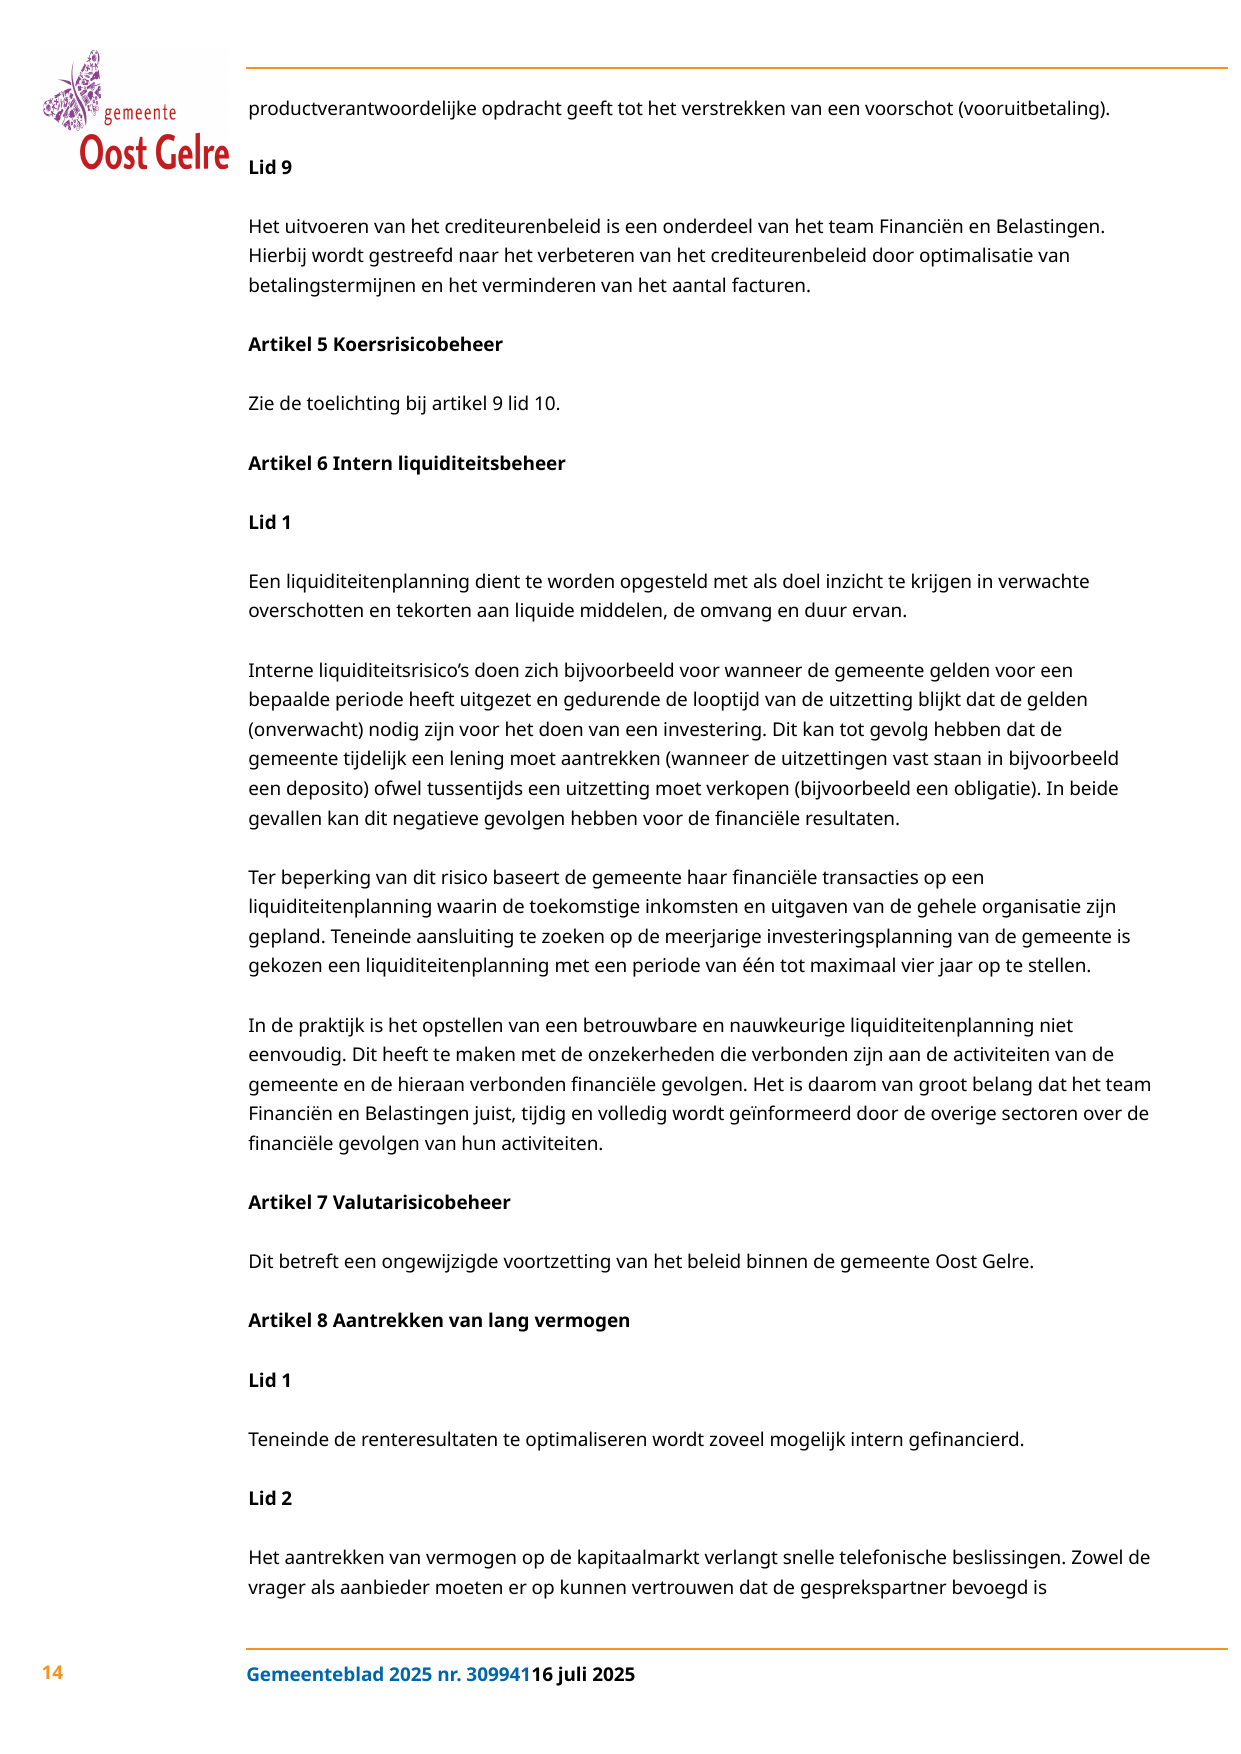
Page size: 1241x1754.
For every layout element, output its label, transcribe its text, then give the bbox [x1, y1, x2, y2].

text Het aantrekken van vermogen op de kapitaalmarkt verlangt snelle telefonische beslissingen. Zowel de vrager als aanbieder moeten er op kunnen vertrouwen dat de gesprekspartner bevoegd is [248, 1544, 1152, 1600]
text Lid 1 [248, 1367, 1152, 1393]
text Lid 9 [248, 154, 1152, 180]
text Interne liquiditeitsrisico’s doen zich bijvoorbeeld voor wanneer de gemeente gelden voor een bepaalde periode heeft uitgezet en gedurende de looptijd van de uitzetting blijkt dat de gelden (onverwacht) nodig zijn voor het doen van een investering. Dit kan tot gevolg hebben dat de gemeente tijdelijk een lening moet aantrekken (wanneer de uitzettingen vast staan in bijvoorbeeld een deposito) ofwel tussentijds een uitzetting moet verkopen (bijvoorbeeld een obligatie). In beide gevallen kan dit negatieve gevolgen hebben voor de financiële resultaten. [248, 657, 1152, 831]
text In de praktijk is het opstellen van een betrouwbare en nauwkeurige liquiditeitenplanning niet eenvoudig. Dit heeft te maken met de onzekerheden die verbonden zijn aan de activiteiten van de gemeente en de hieraan verbonden financiële gevolgen. Het is daarom van groot belang dat het team Financiën en Belastingen juist, tijdig en volledig wordt geïnformeerd door de overige sectoren over de financiële gevolgen van hun activiteiten. [248, 1012, 1152, 1156]
text Lid 1 [248, 509, 1152, 535]
text Dit betreft een ongewijzigde voortzetting van het beleid binnen de gemeente Oost Gelre. [248, 1248, 1152, 1274]
text Artikel 7 Valutarisicobeheer [248, 1189, 1152, 1215]
picture [41, 47, 231, 172]
text Een liquiditeitenplanning dient te worden opgesteld met als doel inzicht te krijgen in verwachte overschotten en tekorten aan liquide middelen, de omvang en duur ervan. [248, 568, 1152, 623]
text Artikel 5 Koersrisicobeheer [248, 331, 1152, 357]
text Lid 2 [248, 1485, 1152, 1511]
text Artikel 8 Aantrekken van lang vermogen [248, 1308, 1152, 1333]
text Ter beperking van dit risico baseert de gemeente haar financiële transacties op een liquiditeitenplanning waarin de toekomstige inkomsten en uitgaven van de gehele organisatie zijn gepland. Teneinde aansluiting te zoeken op de meerjarige investeringsplanning van de gemeente is gekozen een liquiditeitenplanning met een periode van één tot maximaal vier jaar op te stellen. [248, 864, 1152, 978]
text Zie de toelichting bij artikel 9 lid 10. [248, 391, 1152, 416]
text Teneinde de renteresultaten te optimaliseren wordt zoveel mogelijk intern gefinancierd. [248, 1426, 1152, 1452]
text productverantwoordelijke opdracht geeft tot het verstrekken van een voorschot (vooruitbetaling). [248, 95, 1152, 121]
text Artikel 6 Intern liquiditeitsbeheer [248, 450, 1152, 476]
text Het uitvoeren van het crediteurenbeleid is een onderdeel van het team Financiën en Belastingen. Hierbij wordt gestreefd naar het verbeteren van het crediteurenbeleid door optimalisatie van betalingstermijnen en het verminderen van het aantal facturen. [248, 213, 1152, 298]
